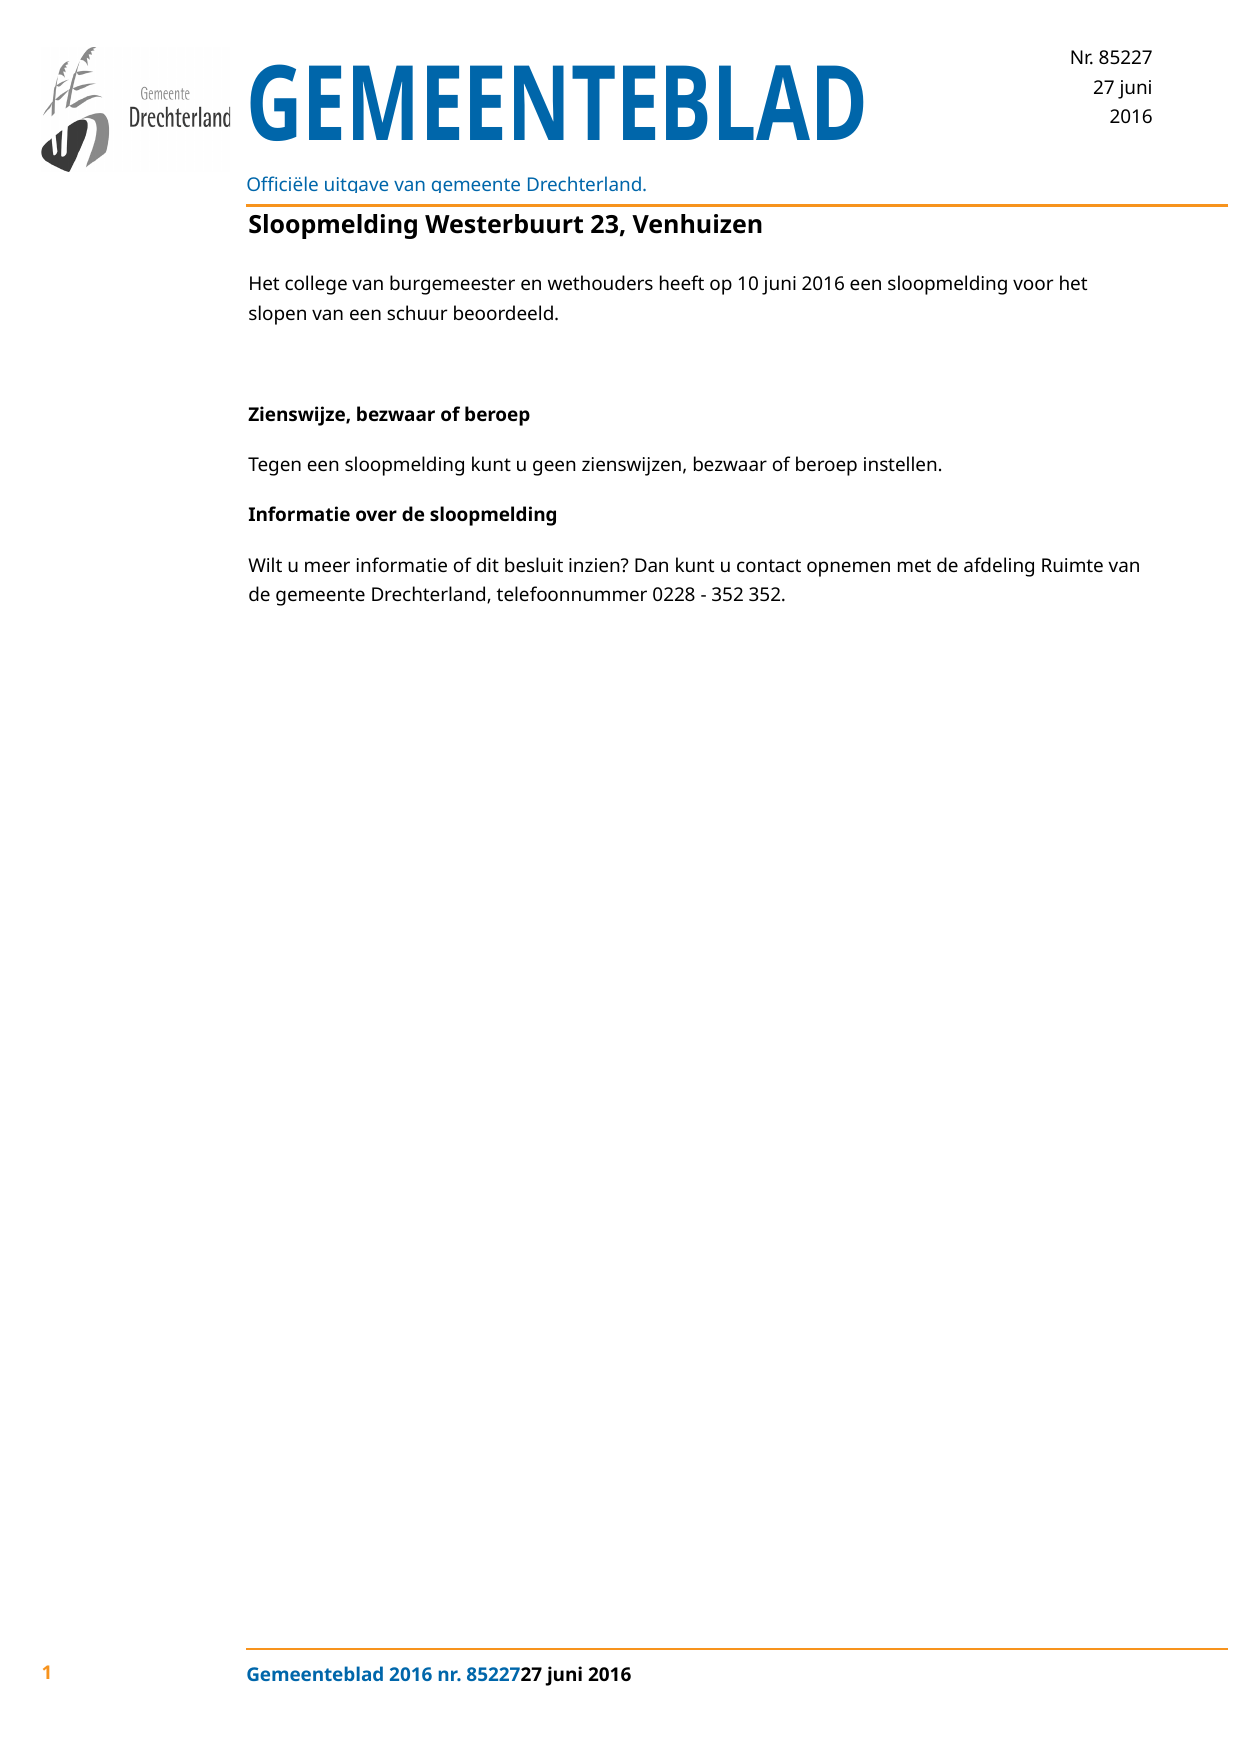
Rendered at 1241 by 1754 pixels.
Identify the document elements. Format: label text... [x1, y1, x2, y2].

text Informatie over de sloopmelding [248, 502, 1152, 527]
text Het college van burgemeester en wethouders heeft op 10 juni 2016 een sloopmelding voor het slopen van een schuur beoordeeld. [248, 270, 1152, 326]
text Tegen een sloopmelding kunt u geen zienswijzen, bezwaar of beroep instellen. [248, 451, 1152, 477]
picture [41, 47, 231, 172]
text Zienswijze, bezwaar of beroep [248, 401, 1152, 426]
text Wilt u meer informatie of dit besluit inzien? Dan kunt u contact opnemen met de afdeling Ruimte van de gemeente Drechterland, telefoonnummer 0228 - 352 352. [248, 552, 1152, 607]
text Sloopmelding Westerbuurt 23, Venhuizen [248, 207, 1152, 241]
